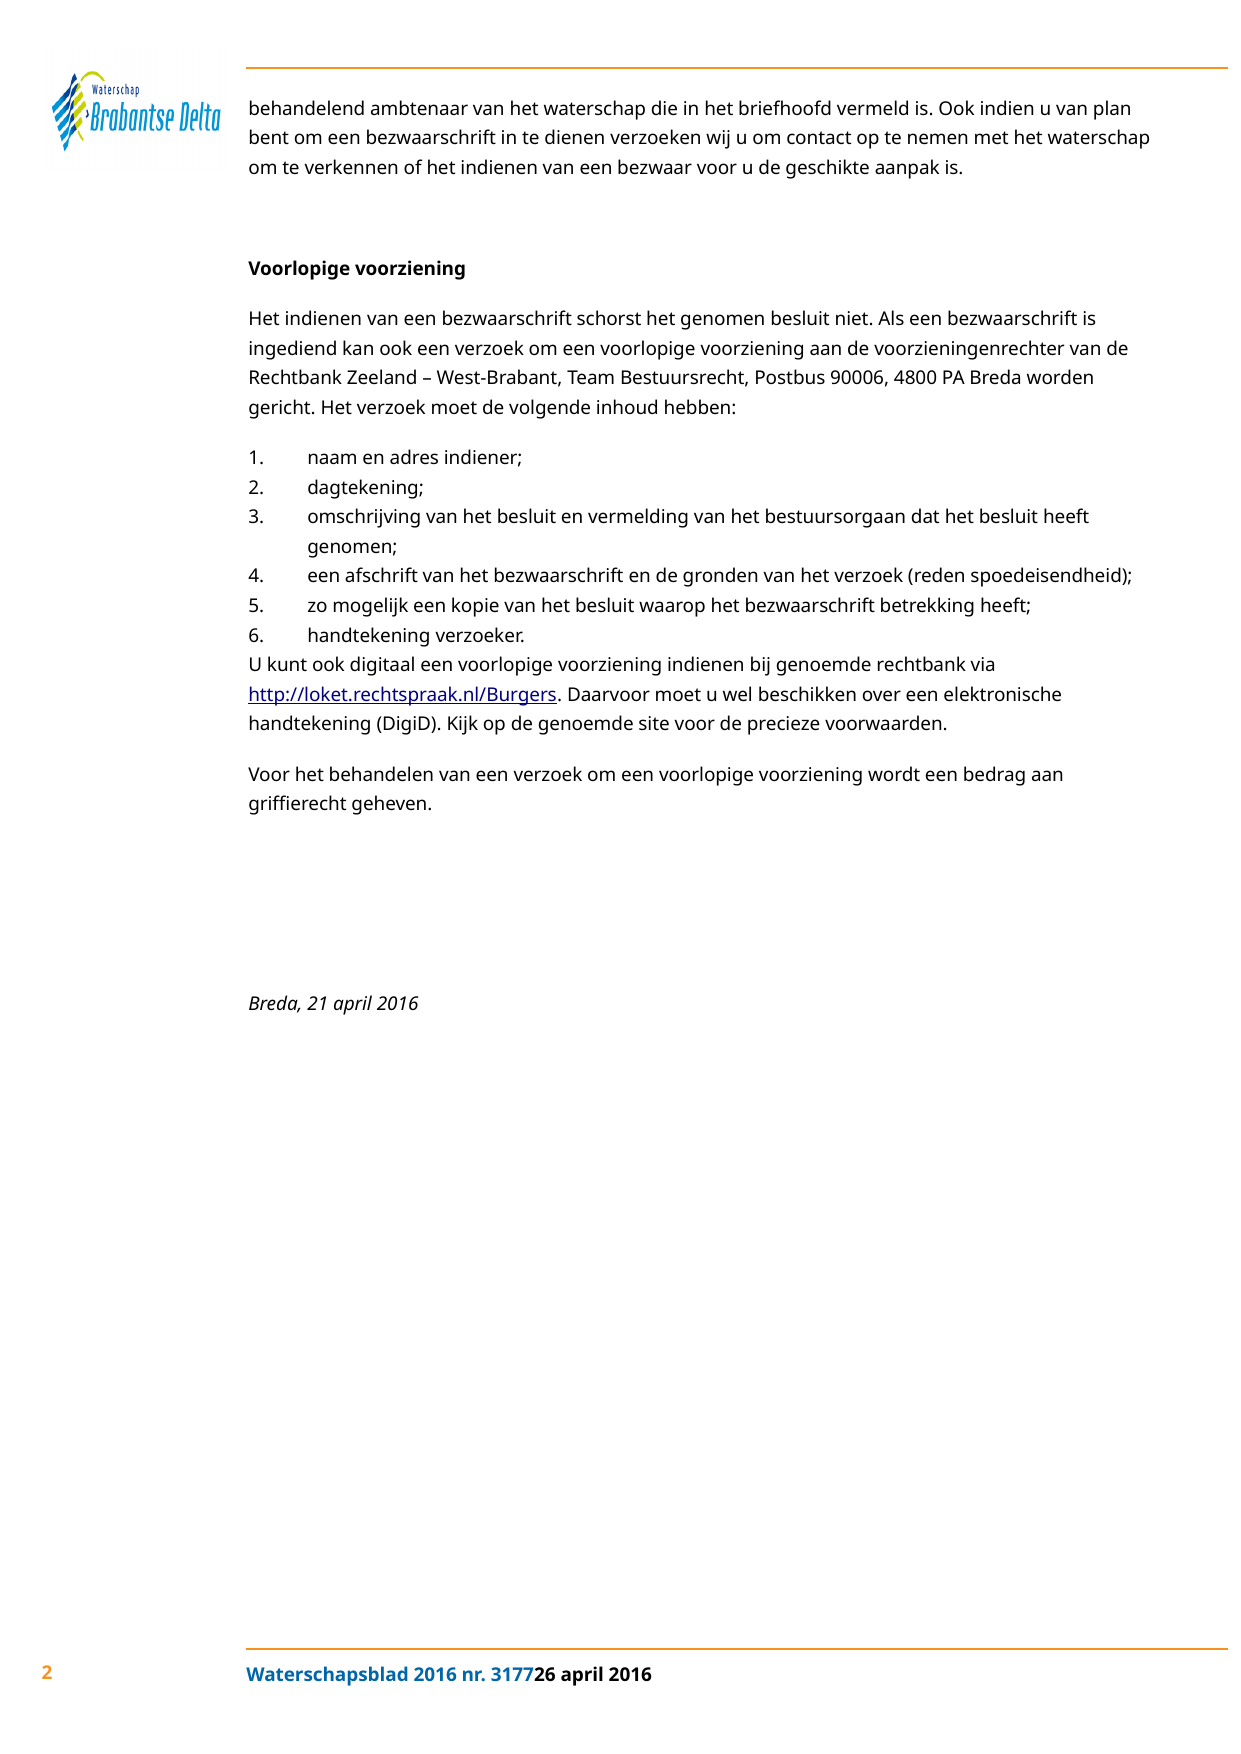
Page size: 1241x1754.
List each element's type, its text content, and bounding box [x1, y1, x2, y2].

list zo mogelijk een kopie van het besluit waarop het bezwaarschrift betrekking heeft; [248, 592, 1152, 618]
list een afschrift van het bezwaarschrift en de gronden van het verzoek (reden spoedeisendheid); [248, 563, 1152, 588]
text U kunt ook digitaal een voorlopige voorziening indienen bij genoemde rechtbank via http://loket.rechtspraak.nl/Burgers. Daarvoor moet u wel beschikken over een elektronische handtekening (DigiD). Kijk op de genoemde site voor de precieze voorwaarden. [248, 651, 1152, 736]
text Voorlopige voorziening [248, 255, 1152, 281]
picture [41, 47, 231, 172]
text behandelend ambtenaar van het waterschap die in het briefhoofd vermeld is. Ook indien u van plan bent om een bezwaarschrift in te dienen verzoeken wij u om contact op te nemen met het waterschap om te verkennen of het indienen van een bezwaar voor u de geschikte aanpak is. [248, 95, 1152, 180]
text Het indienen van een bezwaarschrift schorst het genomen besluit niet. Als een bezwaarschrift is ingediend kan ook een verzoek om een voorlopige voorziening aan de voorzieningenrechter van de Rechtbank Zeeland – West-Brabant, Team Bestuursrecht, Postbus 90006, 4800 PA Breda worden gericht. Het verzoek moet de volgende inhoud hebben: [248, 305, 1152, 420]
text Breda, 21 april 2016 [248, 990, 1152, 1015]
list omschrijving van het besluit en vermelding van het bestuursorgaan dat het besluit heeft genomen; [248, 503, 1152, 559]
list dagtekening; [248, 474, 1152, 500]
text Voor het behandelen van een verzoek om een voorlopige voorziening wordt een bedrag aan griffierecht geheven. [248, 761, 1152, 816]
list handtekening verzoeker. [248, 622, 1152, 648]
list naam en adres indiener; [248, 444, 1152, 470]
